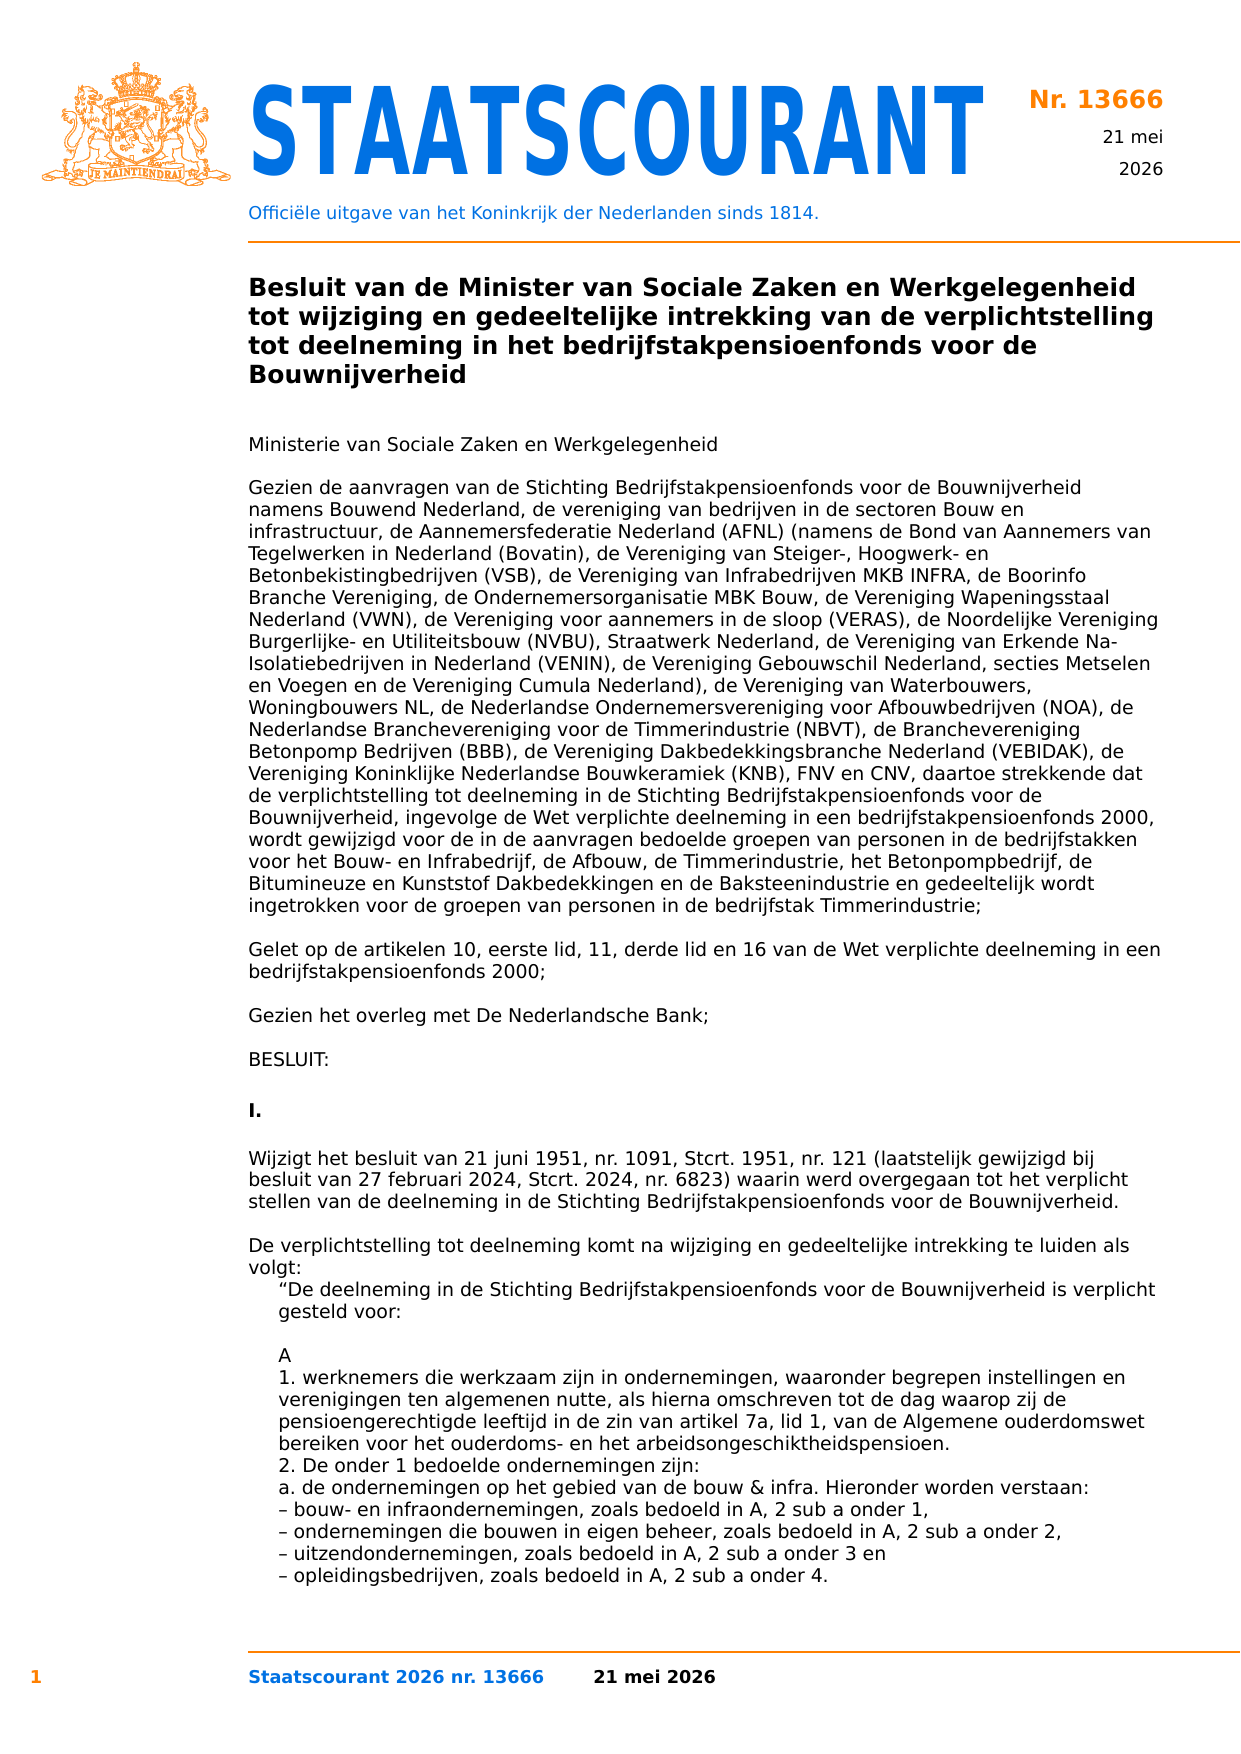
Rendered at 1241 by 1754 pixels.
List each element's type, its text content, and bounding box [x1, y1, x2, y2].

text Ministerie van Sociale Zaken en Werkgelegenheid [248, 433, 1163, 455]
subtitle Besluit van de Minister van Sociale Zaken en Werkgelegenheid tot wijziging en gedeeltelijke intrekking van de verplichtstelling tot deelneming in het bedrijfstakpensioenfonds voor de Bouwnijverheid [248, 273, 1163, 390]
subtitle A [278, 1345, 1163, 1367]
text 2. De onder 1 bedoelde ondernemingen zijn: [278, 1455, 1163, 1477]
text – uitzendondernemingen, zoals bedoeld in A, 2 sub a onder 3 en [278, 1543, 1163, 1565]
text “De deelneming in de Stichting Bedrijfstakpensioenfonds voor de Bouwnijverheid is verplicht gesteld voor: [278, 1279, 1163, 1323]
text – opleidingsbedrijven, zoals bedoeld in A, 2 sub a onder 4. [278, 1565, 1163, 1587]
table_cell 2026 [998, 153, 1240, 203]
subtitle I. [248, 1100, 1163, 1122]
text Gezien het overleg met De Nederlandsche Bank; [248, 1004, 1163, 1027]
text – bouw- en infraondernemingen, zoals bedoeld in A, 2 sub a onder 1, [278, 1499, 1163, 1521]
table_header [25, 62, 248, 241]
text Gelet op de artikelen 10, eerste lid, 11, derde lid en 16 van de Wet verplichte deelneming in een bedrijfstakpensioenfonds 2000; [248, 939, 1163, 983]
table_header Nr. 13666 [998, 62, 1240, 121]
text Gezien de aanvragen van de Stichting Bedrijfstakpensioenfonds voor de Bouwnijverheid namens Bouwend Nederland, de vereniging van bedrijven in de sectoren Bouw en infrastructuur, de Aannemersfederatie Nederland (AFNL) (namens de Bond van Aannemers van Tegelwerken in Nederland (Bovatin), de Vereniging van Steiger-, Hoogwerk- en Betonbekistingbedrijven (VSB), de Vereniging van Infrabedrijven MKB INFRA, de Boorinfo Branche Vereniging, de Ondernemersorganisatie MBK Bouw, de Vereniging Wapeningsstaal Nederland (VWN), de Vereniging voor aannemers in de sloop (VERAS), de Noordelijke Vereniging Burgerlijke- en Utiliteitsbouw (NVBU), Straatwerk Nederland, de Vereniging van Erkende Na-Isolatiebedrijven in Nederland (VENIN), de Vereniging Gebouwschil Nederland, secties Metselen en Voegen en de Vereniging Cumula Nederland), de Vereniging van Waterbouwers, Woningbouwers NL, de Nederlandse Ondernemersvereniging voor Afbouwbedrijven (NOA), de Nederlandse Branchevereniging voor de Timmerindustrie (NBVT), de Branchevereniging Betonpomp Bedrijven (BBB), de Vereniging Dakbedekkingsbranche Nederland (VEBIDAK), de Vereniging Koninklijke Nederlandse Bouwkeramiek (KNB), FNV en CNV, daartoe strekkende dat de verplichtstelling tot deelneming in de Stichting Bedrijfstakpensioenfonds voor de Bouwnijverheid, ingevolge de Wet verplichte deelneming in een bedrijfstakpensioenfonds 2000, wordt gewijzigd voor de in de aanvragen bedoelde groepen van personen in de bedrijfstakken voor het Bouw- en Infrabedrijf, de Afbouw, de Timmerindustrie, het Betonpompbedrijf, de Bitumineuze en Kunststof Dakbedekkingen en de Baksteenindustrie en gedeeltelijk wordt ingetrokken voor de groepen van personen in de bedrijfstak Timmerindustrie; [248, 477, 1163, 917]
text – ondernemingen die bouwen in eigen beheer, zoals bedoeld in A, 2 sub a onder 2, [278, 1521, 1163, 1543]
text a. de ondernemingen op het gebied van de bouw & infra. Hieronder worden verstaan: [278, 1477, 1163, 1499]
picture [41, 62, 231, 186]
text De verplichtstelling tot deelneming komt na wijziging en gedeeltelijke intrekking te luiden als volgt: [248, 1235, 1163, 1279]
text 1. werknemers die werkzaam zijn in ondernemingen, waaronder begrepen instellingen en verenigingen ten algemenen nutte, als hierna omschreven tot de dag waarop zij de pensioengerechtigde leeftijd in de zin van artikel 7a, lid 1, van de Algemene ouderdomswet bereiken voor het ouderdoms- en het arbeidsongeschiktheidspensioen. [278, 1367, 1163, 1455]
table_cell 21 mei [998, 121, 1240, 153]
text Wijzigt het besluit van 21 juni 1951, nr. 1091, Stcrt. 1951, nr. 121 (laatstelijk gewijzigd bij besluit van 27 februari 2024, Stcrt. 2024, nr. 6823) waarin werd overgegaan tot het verplicht stellen van de deelneming in de Stichting Bedrijfstakpensioenfonds voor de Bouwnijverheid. [248, 1147, 1163, 1213]
text BESLUIT: [248, 1048, 1163, 1070]
table_header STAATSCOURANT [248, 62, 998, 203]
table_cell Officiële uitgave van het Koninkrijk der Nederlanden sinds 1814. [248, 203, 1240, 241]
